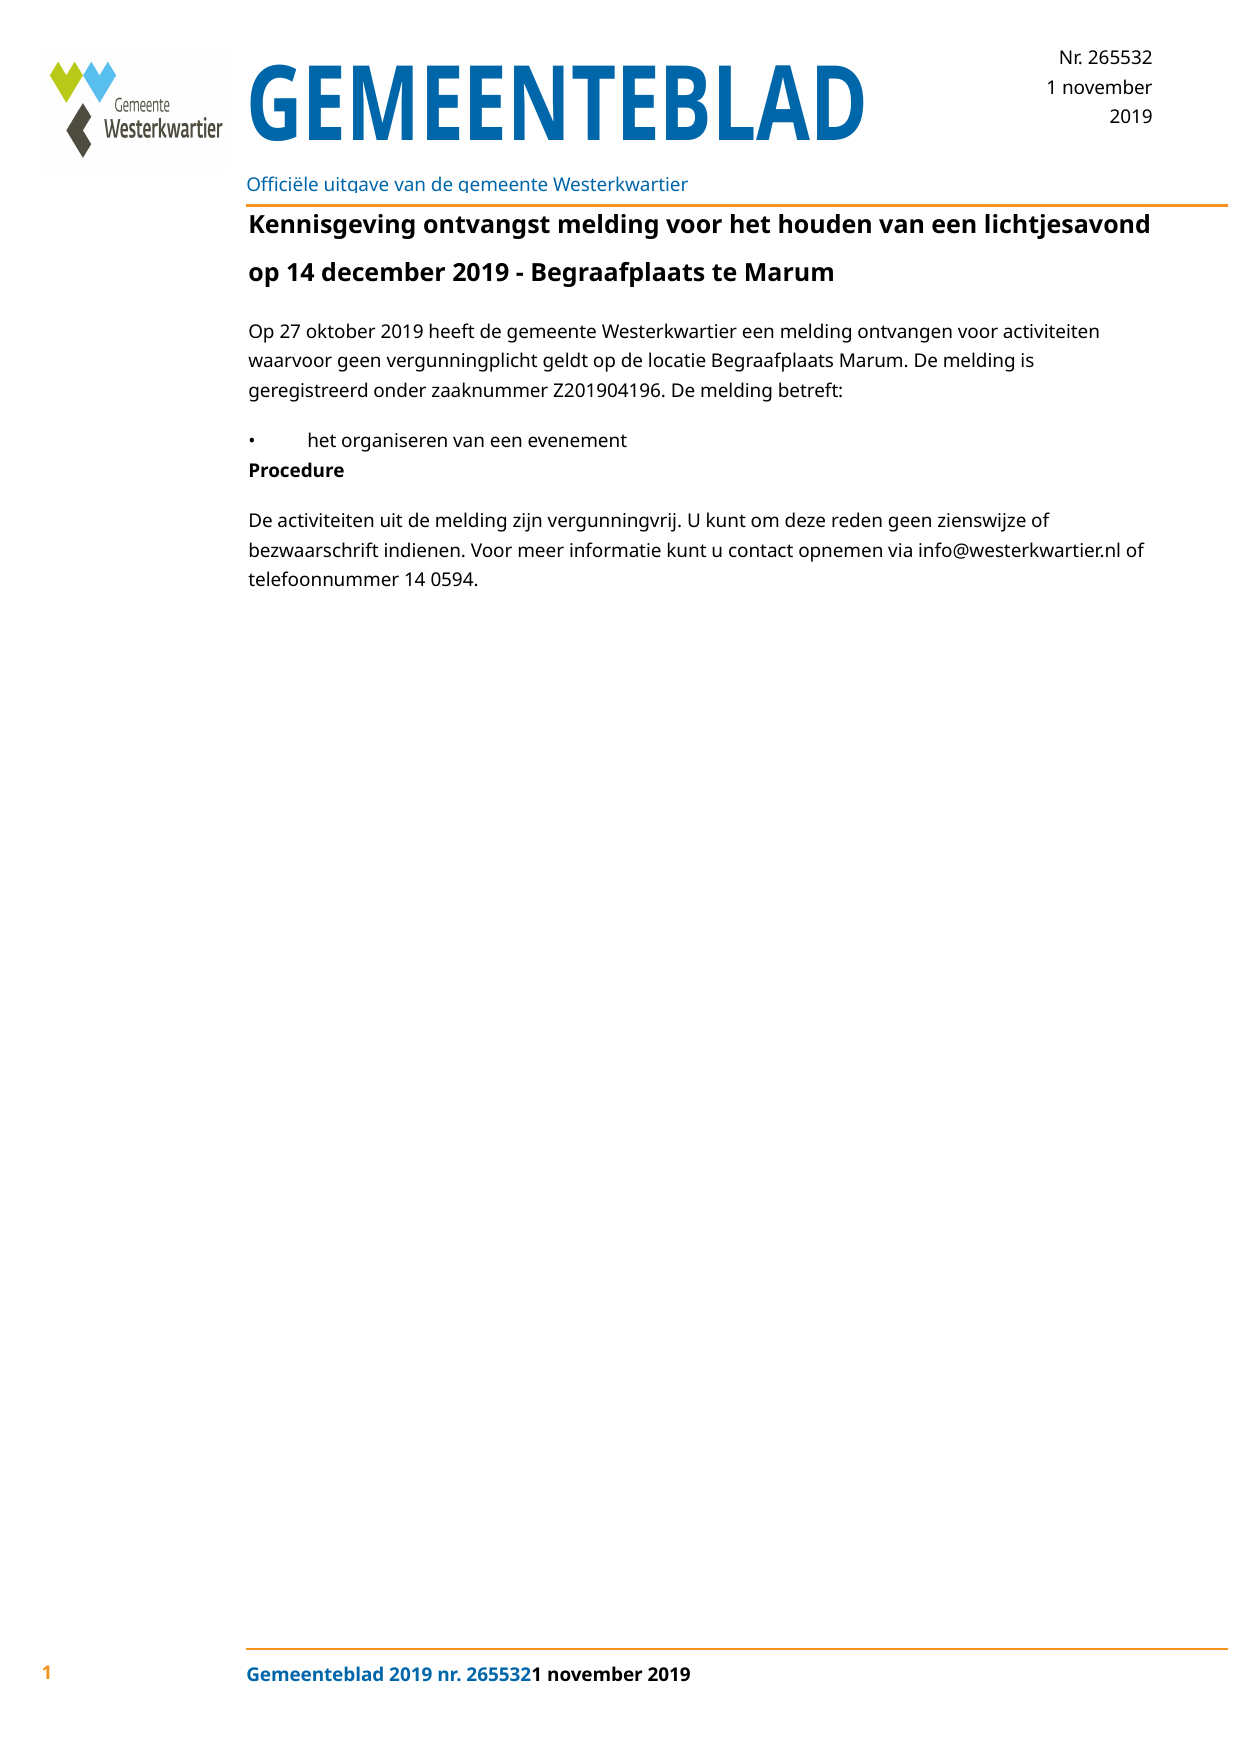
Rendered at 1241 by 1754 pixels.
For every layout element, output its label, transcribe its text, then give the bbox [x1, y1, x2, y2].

text De activiteiten uit de melding zijn vergunningvrij. U kunt om deze reden geen zienswijze of bezwaarschrift indienen. Voor meer informatie kunt u contact opnemen via info@westerkwartier.nl of telefoonnummer 14 0594. [248, 507, 1152, 592]
text Kennisgeving ontvangst melding voor het houden van een lichtjesavond op 14 december 2019 - Begraafplaats te Marum [248, 207, 1152, 288]
text Op 27 oktober 2019 heeft de gemeente Westerkwartier een melding ontvangen voor activiteiten waarvoor geen vergunningplicht geldt op de locatie Begraafplaats Marum. De melding is geregistreerd onder zaaknummer Z201904196. De melding betreft: [248, 318, 1152, 403]
list het organiseren van een evenement [248, 427, 1152, 453]
text Procedure [248, 457, 1152, 483]
picture [41, 47, 231, 172]
